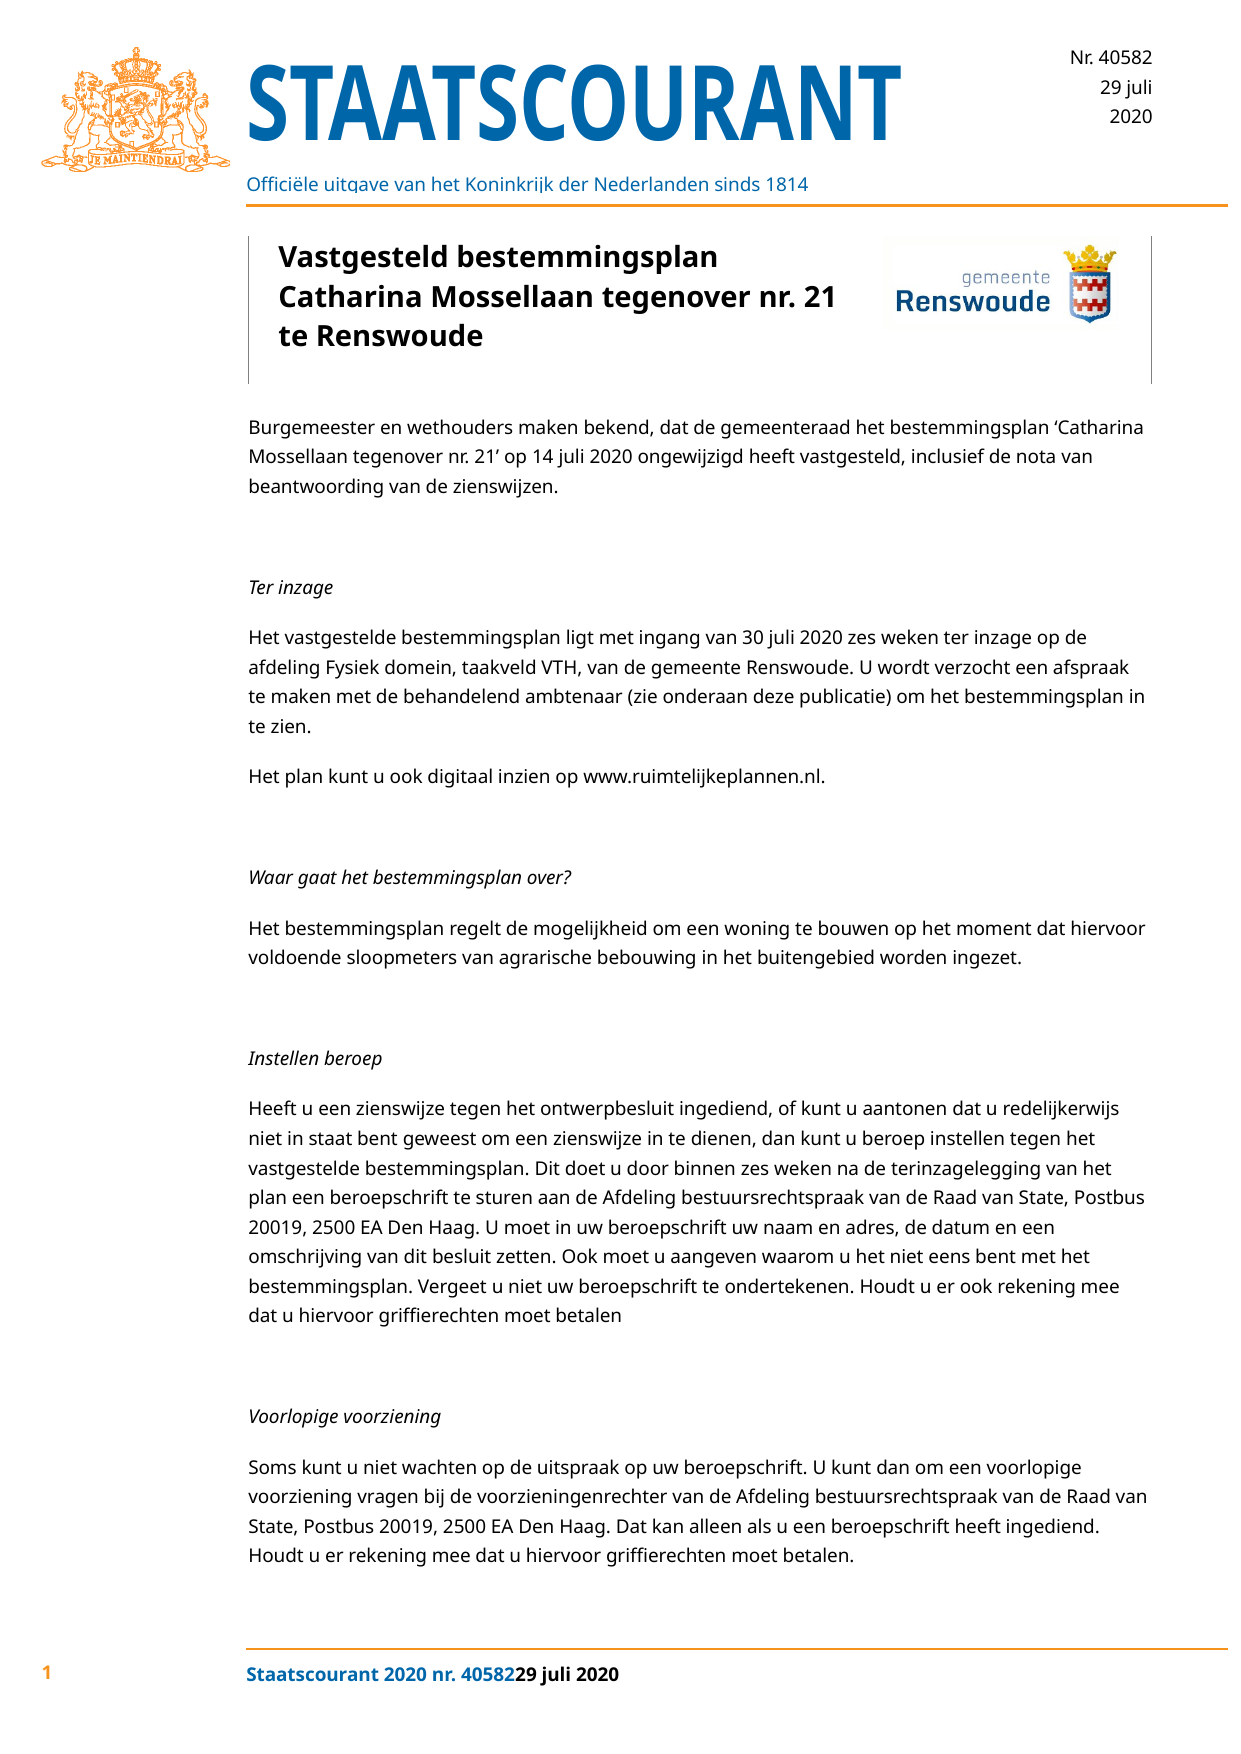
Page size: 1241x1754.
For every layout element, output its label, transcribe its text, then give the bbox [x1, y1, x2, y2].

table_header [850, 330, 1151, 384]
text Heeft u een zienswijze tegen het ontwerpbesluit ingediend, of kunt u aantonen dat u redelijkerwijs niet in staat bent geweest om een zienswijze in te dienen, dan kunt u beroep instellen tegen het vastgestelde bestemmingsplan. Dit doet u door binnen zes weken na de terinzagelegging van het plan een beroepschrift te sturen aan de Afdeling bestuursrechtspraak van de Raad van State, Postbus 20019, 2500 EA Den Haag. U moet in uw beroepschrift uw naam en adres, de datum en een omschrijving van dit besluit zetten. Ook moet u aangeven waarom u het niet eens bent met het bestemmingsplan. Vergeet u niet uw beroepschrift te ondertekenen. Houdt u er ook rekening mee dat u hiervoor griffierechten moet betalen [248, 1096, 1152, 1328]
text Het plan kunt u ook digitaal inzien op www.ruimtelijkeplannen.nl. [248, 763, 1152, 789]
text Voorlopige voorziening [248, 1403, 1152, 1429]
text Ter inzage [248, 574, 1152, 600]
text Instellen beroep [248, 1045, 1152, 1071]
text Burgemeester en wethouders maken bekend, dat de gemeenteraad het bestemmingsplan ‘Catharina Mossellaan tegenover nr. 21’ op 14 juli 2020 ongewijzigd heeft vastgesteld, inclusief de nota van beantwoording van de zienswijzen. [248, 414, 1152, 499]
text Het vastgestelde bestemmingsplan ligt met ingang van 30 juli 2020 zes weken ter inzage op de afdeling Fysiek domein, taakveld VTH, van de gemeente Renswoude. U wordt verzocht een afspraak te maken met de behandelend ambtenaar (zie onderaan deze publicatie) om het bestemmingsplan in te zien. [248, 624, 1152, 739]
text Het bestemmingsplan regelt de mogelijkheid om een woning te bouwen op het moment dat hiervoor voldoende sloopmeters van agrarische bebouwing in het buitengebied worden ingezet. [248, 915, 1152, 970]
table_header Vastgesteld bestemmingsplan Catharina Mossellaan tegenover nr. 21 te Renswoude [249, 236, 850, 384]
picture [41, 47, 231, 172]
table_header [1119, 236, 1151, 329]
picture [882, 236, 1119, 330]
text Waar gaat het bestemmingsplan over? [248, 864, 1152, 890]
text Soms kunt u niet wachten op de uitspraak op uw beroepschrift. U kunt dan om een voorlopige voorziening vragen bij de voorzieningenrechter van de Afdeling bestuursrechtspraak van de Raad van State, Postbus 20019, 2500 EA Den Haag. Dat kan alleen als u een beroepschrift heeft ingediend. Houdt u er rekening mee dat u hiervoor griffierechten moet betalen. [248, 1454, 1152, 1568]
table_header [850, 236, 882, 329]
